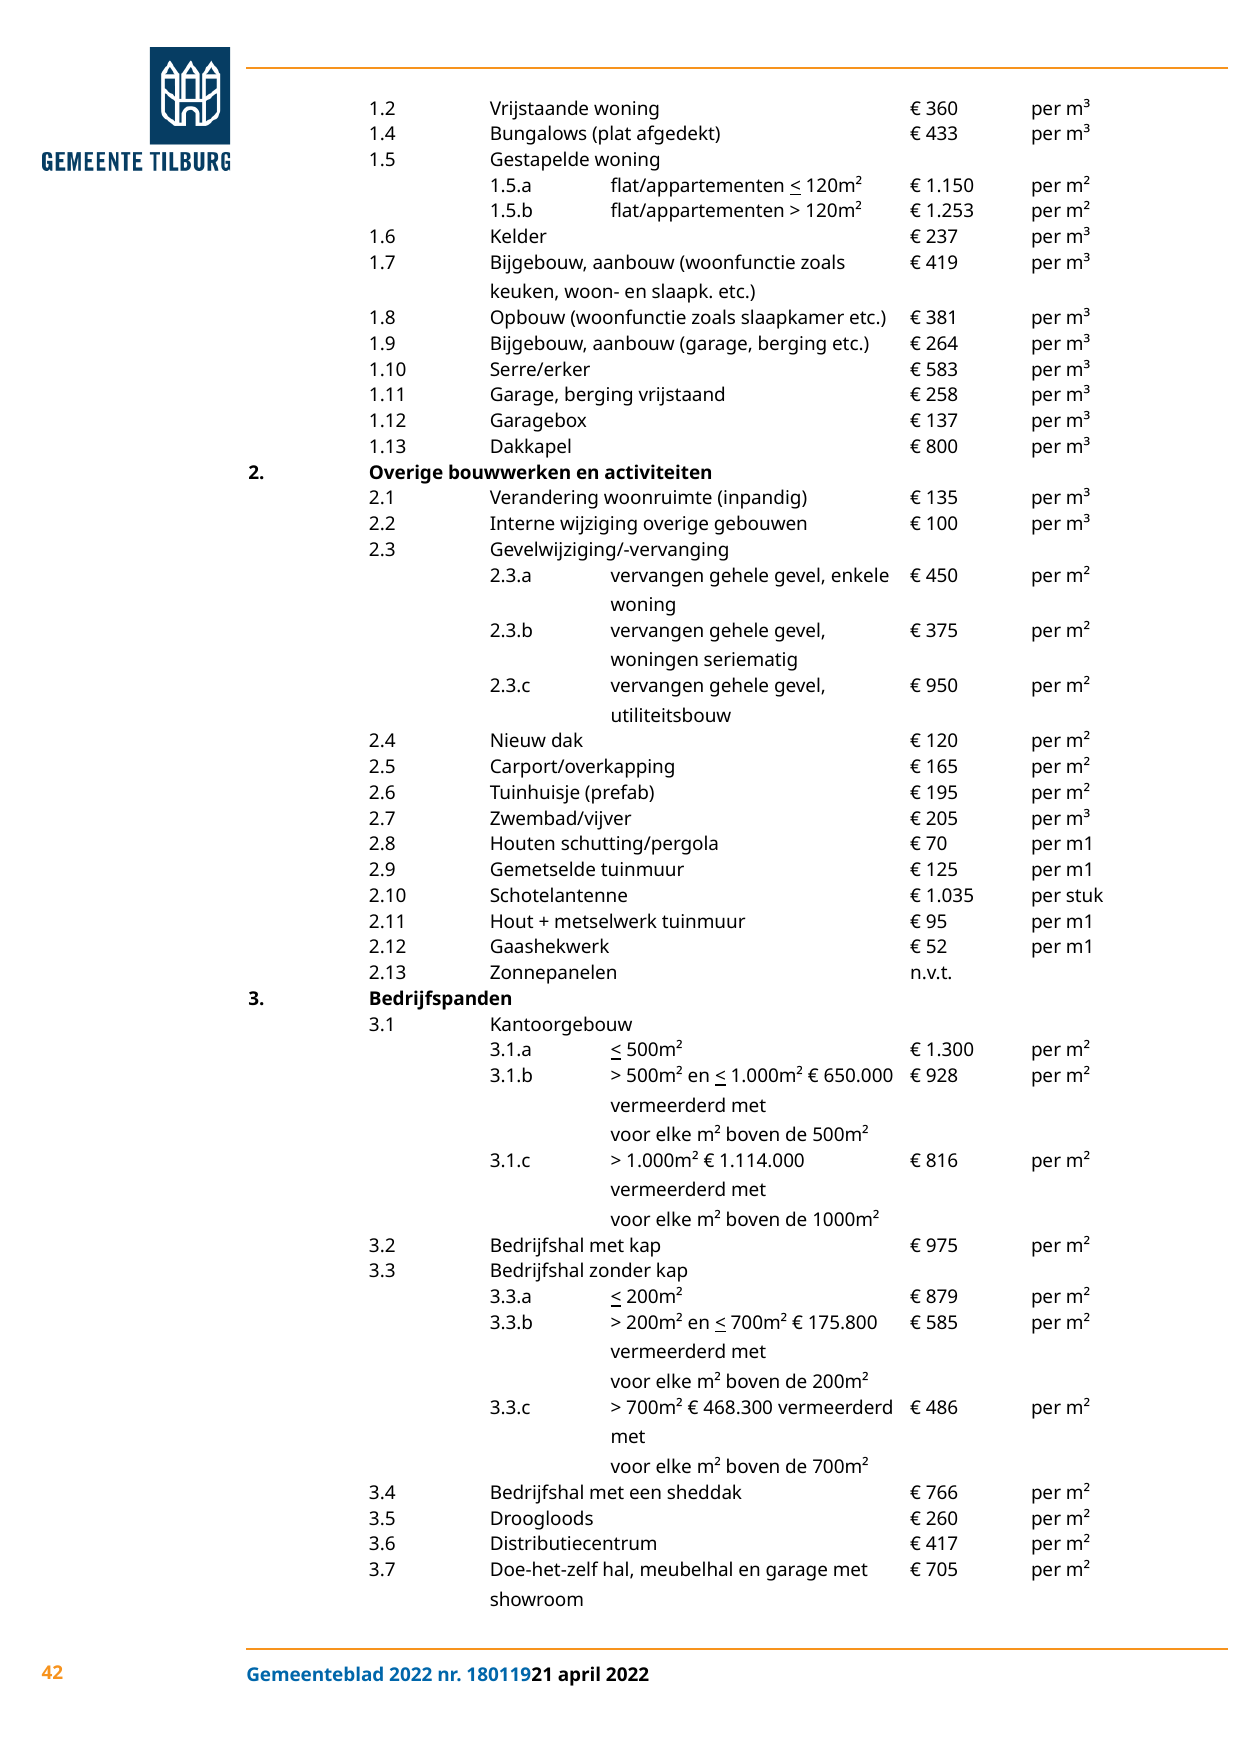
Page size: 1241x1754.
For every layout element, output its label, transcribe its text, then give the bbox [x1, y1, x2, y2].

table_cell € 800 [910, 433, 1031, 459]
table_cell per m² [1031, 1394, 1152, 1479]
table_cell [910, 536, 1031, 562]
table_cell [369, 1309, 489, 1394]
table_cell Schotelantenne [490, 882, 910, 908]
table_cell per m³ [1031, 356, 1152, 382]
table_cell per m² [1031, 673, 1152, 728]
table_cell vervangen gehele gevel, enkele woning [610, 562, 910, 617]
table_cell < 500m² [610, 1036, 910, 1062]
table_cell 1.5 [369, 146, 489, 172]
table_cell € 1.035 [910, 882, 1031, 908]
table_cell [369, 617, 489, 672]
table_cell Opbouw (woonfunctie zoals slaapkamer etc.) [490, 305, 910, 330]
table_cell per m² [1031, 1479, 1152, 1505]
table_cell per m² [1031, 754, 1152, 779]
table_cell € 950 [910, 673, 1031, 728]
table_cell € 879 [910, 1284, 1031, 1309]
table_cell [248, 1479, 369, 1505]
table_cell [910, 1011, 1031, 1036]
table_cell € 135 [910, 485, 1031, 510]
table_cell Dakkapel [490, 433, 910, 459]
table_cell [248, 1232, 369, 1258]
table_cell 2.8 [369, 831, 489, 856]
table_cell > 500m² en < 1.000m² € 650.000 vermeerderd met voor elke m² boven de 500m² [610, 1062, 910, 1147]
table_cell € 1.300 [910, 1036, 1031, 1062]
table_cell € 486 [910, 1394, 1031, 1479]
table_cell 3.1 [369, 1011, 489, 1036]
table_cell [248, 121, 369, 146]
table_cell [248, 1505, 369, 1530]
table_cell Kantoorgebouw [490, 1011, 910, 1036]
table_cell [369, 1062, 489, 1147]
table_cell € 433 [910, 121, 1031, 146]
table_cell 3.3.c [490, 1394, 610, 1479]
table_cell [248, 1309, 369, 1394]
table_cell per m² [1031, 1530, 1152, 1556]
table_cell € 419 [910, 249, 1031, 304]
table_cell Garagebox [490, 408, 910, 433]
table_cell 3.3.a [490, 1284, 610, 1309]
table_cell per m³ [1031, 249, 1152, 304]
table_cell [248, 305, 369, 330]
table_cell [248, 728, 369, 753]
table_cell 1.5.b [490, 198, 610, 223]
table_cell Interne wijziging overige gebouwen [490, 510, 910, 536]
table_cell [910, 1258, 1031, 1283]
table_cell [248, 172, 369, 198]
table_cell € 95 [910, 908, 1031, 933]
table_cell per m² [1031, 1232, 1152, 1258]
table_cell vervangen gehele gevel, utiliteitsbouw [610, 673, 910, 728]
table_cell per m² [1031, 1147, 1152, 1232]
table_cell n.v.t. [910, 959, 1031, 985]
table_cell [369, 172, 489, 198]
table_cell 2.1 [369, 485, 489, 510]
table_cell Bedrijfspanden [369, 985, 910, 1011]
table_cell [248, 1258, 369, 1283]
table_cell Gestapelde woning [490, 146, 910, 172]
table_cell 1.12 [369, 408, 489, 433]
table_cell € 360 [910, 95, 1031, 121]
table_cell Gemetselde tuinmuur [490, 856, 910, 882]
table_cell 3.5 [369, 1505, 489, 1530]
table_cell 2.5 [369, 754, 489, 779]
table_cell 2.3.b [490, 617, 610, 672]
table_cell per m² [1031, 779, 1152, 805]
table_cell 1.10 [369, 356, 489, 382]
table_cell [248, 1011, 369, 1036]
table_cell per m1 [1031, 934, 1152, 959]
table_cell per m³ [1031, 330, 1152, 356]
table_cell 2.2 [369, 510, 489, 536]
table_cell [248, 1556, 369, 1611]
table_cell [369, 1147, 489, 1232]
table_cell Zonnepanelen [490, 959, 910, 985]
table_cell [1031, 1258, 1152, 1283]
table_cell per m² [1031, 728, 1152, 753]
table_cell [910, 985, 1031, 1011]
table_cell € 975 [910, 1232, 1031, 1258]
table_cell > 200m² en < 700m² € 175.800 vermeerderd met voor elke m² boven de 200m² [610, 1309, 910, 1394]
table_cell [248, 1530, 369, 1556]
table_cell [248, 779, 369, 805]
table_cell € 100 [910, 510, 1031, 536]
table_cell Droogloods [490, 1505, 910, 1530]
table_cell [248, 330, 369, 356]
table_cell per m³ [1031, 805, 1152, 831]
table_cell € 1.150 [910, 172, 1031, 198]
table_cell 2. [248, 459, 369, 484]
table_cell 2.13 [369, 959, 489, 985]
table_cell € 450 [910, 562, 1031, 617]
table_cell [1031, 985, 1152, 1011]
table_cell € 264 [910, 330, 1031, 356]
table_cell Houten schutting/pergola [490, 831, 910, 856]
table_cell flat/appartementen > 120m² [610, 198, 910, 223]
table_cell € 585 [910, 1309, 1031, 1394]
table_cell per m1 [1031, 908, 1152, 933]
table_cell per m² [1031, 617, 1152, 672]
table_cell Bedrijfshal met kap [490, 1232, 910, 1258]
table_cell Distributiecentrum [490, 1530, 910, 1556]
table_cell per m1 [1031, 856, 1152, 882]
table_cell [369, 673, 489, 728]
table_cell 3.6 [369, 1530, 489, 1556]
table_cell Zwembad/vijver [490, 805, 910, 831]
table_cell flat/appartementen < 120m² [610, 172, 910, 198]
table_cell [1031, 1011, 1152, 1036]
table_cell [248, 433, 369, 459]
table_cell [248, 754, 369, 779]
table_cell 2.7 [369, 805, 489, 831]
table_cell 2.11 [369, 908, 489, 933]
table_cell per m² [1031, 172, 1152, 198]
table_cell € 705 [910, 1556, 1031, 1611]
table_cell € 928 [910, 1062, 1031, 1147]
table_cell [1031, 459, 1152, 484]
table_cell Doe-het-zelf hal, meubelhal en garage met showroom [490, 1556, 910, 1611]
table_cell 1.9 [369, 330, 489, 356]
table_cell Bijgebouw, aanbouw (woonfunctie zoals keuken, woon- en slaapk. etc.) [490, 249, 910, 304]
table_cell 3.2 [369, 1232, 489, 1258]
table_cell 3.1.c [490, 1147, 610, 1232]
table_cell [369, 198, 489, 223]
table_cell [1031, 959, 1152, 985]
table_cell per m³ [1031, 408, 1152, 433]
table_cell [248, 1036, 369, 1062]
table_cell [248, 224, 369, 249]
table_cell 1.11 [369, 382, 489, 407]
table_cell [248, 536, 369, 562]
table_cell 3.3 [369, 1258, 489, 1283]
table_cell Kelder [490, 224, 910, 249]
table_cell 2.12 [369, 934, 489, 959]
table_cell [248, 908, 369, 933]
table_cell Bijgebouw, aanbouw (garage, berging etc.) [490, 330, 910, 356]
table_cell [248, 856, 369, 882]
table_cell [248, 1394, 369, 1479]
table_cell [910, 146, 1031, 172]
table_cell [369, 562, 489, 617]
table_cell per m³ [1031, 305, 1152, 330]
table_cell 1.6 [369, 224, 489, 249]
table_cell Bungalows (plat afgedekt) [490, 121, 910, 146]
table_cell [248, 95, 369, 121]
table_cell per m² [1031, 1556, 1152, 1611]
table_cell 2.3.a [490, 562, 610, 617]
table_cell 1.13 [369, 433, 489, 459]
table_cell per m³ [1031, 433, 1152, 459]
table_cell € 237 [910, 224, 1031, 249]
table_cell per m² [1031, 1309, 1152, 1394]
table_cell € 258 [910, 382, 1031, 407]
table_cell per m³ [1031, 121, 1152, 146]
table_cell [248, 673, 369, 728]
table_cell Hout + metselwerk tuinmuur [490, 908, 910, 933]
table_cell 2.10 [369, 882, 489, 908]
table_cell € 766 [910, 1479, 1031, 1505]
table_cell Bedrijfshal zonder kap [490, 1258, 910, 1283]
table_cell [1031, 536, 1152, 562]
table_cell € 260 [910, 1505, 1031, 1530]
table_cell € 375 [910, 617, 1031, 672]
table_cell per m² [1031, 1036, 1152, 1062]
table_cell 2.6 [369, 779, 489, 805]
table_cell [369, 1036, 489, 1062]
table_cell € 205 [910, 805, 1031, 831]
table_cell per m² [1031, 1505, 1152, 1530]
table_cell 3. [248, 985, 369, 1011]
table_cell [910, 459, 1031, 484]
table_cell [248, 831, 369, 856]
table_cell € 417 [910, 1530, 1031, 1556]
table_cell 3.1.b [490, 1062, 610, 1147]
table_cell Bedrijfshal met een sheddak [490, 1479, 910, 1505]
table_cell 2.4 [369, 728, 489, 753]
table_cell Vrijstaande woning [490, 95, 910, 121]
table_cell [248, 1062, 369, 1147]
table_cell Gaashekwerk [490, 934, 910, 959]
table_cell [248, 510, 369, 536]
table_cell [369, 1394, 489, 1479]
table_cell € 120 [910, 728, 1031, 753]
table_cell € 381 [910, 305, 1031, 330]
table_cell € 165 [910, 754, 1031, 779]
table_cell [369, 1284, 489, 1309]
table_cell Serre/erker [490, 356, 910, 382]
table_cell [1031, 146, 1152, 172]
table_cell per m² [1031, 1062, 1152, 1147]
table_cell [248, 1147, 369, 1232]
table_cell € 1.253 [910, 198, 1031, 223]
table_cell 2.9 [369, 856, 489, 882]
table_cell € 70 [910, 831, 1031, 856]
table_cell [248, 356, 369, 382]
table_cell Garage, berging vrijstaand [490, 382, 910, 407]
table_cell Verandering woonruimte (inpandig) [490, 485, 910, 510]
table_cell per m³ [1031, 485, 1152, 510]
table_cell 1.5.a [490, 172, 610, 198]
table_cell [248, 617, 369, 672]
table_cell [248, 959, 369, 985]
table_cell 3.4 [369, 1479, 489, 1505]
table_cell 3.7 [369, 1556, 489, 1611]
table_cell per m³ [1031, 224, 1152, 249]
table_cell > 1.000m² € 1.114.000 vermeerderd met voor elke m² boven de 1000m² [610, 1147, 910, 1232]
table_cell per m³ [1031, 510, 1152, 536]
table_cell per m² [1031, 198, 1152, 223]
table_cell 2.3.c [490, 673, 610, 728]
table_cell 1.4 [369, 121, 489, 146]
table_cell [248, 934, 369, 959]
table_cell [248, 1284, 369, 1309]
table_cell € 52 [910, 934, 1031, 959]
table_cell Overige bouwwerken en activiteiten [369, 459, 910, 484]
table_cell 3.3.b [490, 1309, 610, 1394]
table_cell [248, 805, 369, 831]
table_cell 3.1.a [490, 1036, 610, 1062]
picture [41, 47, 231, 172]
table_cell per m³ [1031, 95, 1152, 121]
table_cell per stuk [1031, 882, 1152, 908]
table_cell per m² [1031, 562, 1152, 617]
table_cell Tuinhuisje (prefab) [490, 779, 910, 805]
table_cell Gevelwijziging/-vervanging [490, 536, 910, 562]
table_cell > 700m² € 468.300 vermeerderd met voor elke m² boven de 700m² [610, 1394, 910, 1479]
table_cell [248, 198, 369, 223]
table_cell [248, 562, 369, 617]
table_cell [248, 882, 369, 908]
table_cell € 816 [910, 1147, 1031, 1232]
table_cell 1.8 [369, 305, 489, 330]
table_cell per m³ [1031, 382, 1152, 407]
table_cell 1.2 [369, 95, 489, 121]
table_cell 1.7 [369, 249, 489, 304]
table_cell Nieuw dak [490, 728, 910, 753]
table_cell [248, 382, 369, 407]
table_cell € 583 [910, 356, 1031, 382]
table_cell € 195 [910, 779, 1031, 805]
table_cell per m² [1031, 1284, 1152, 1309]
table_cell [248, 146, 369, 172]
table_cell per m1 [1031, 831, 1152, 856]
table_cell vervangen gehele gevel, woningen seriematig [610, 617, 910, 672]
table_cell Carport/overkapping [490, 754, 910, 779]
table_cell [248, 485, 369, 510]
table_cell [248, 408, 369, 433]
table_cell < 200m² [610, 1284, 910, 1309]
table_cell € 137 [910, 408, 1031, 433]
table_cell [248, 249, 369, 304]
table_cell € 125 [910, 856, 1031, 882]
table_cell 2.3 [369, 536, 489, 562]
